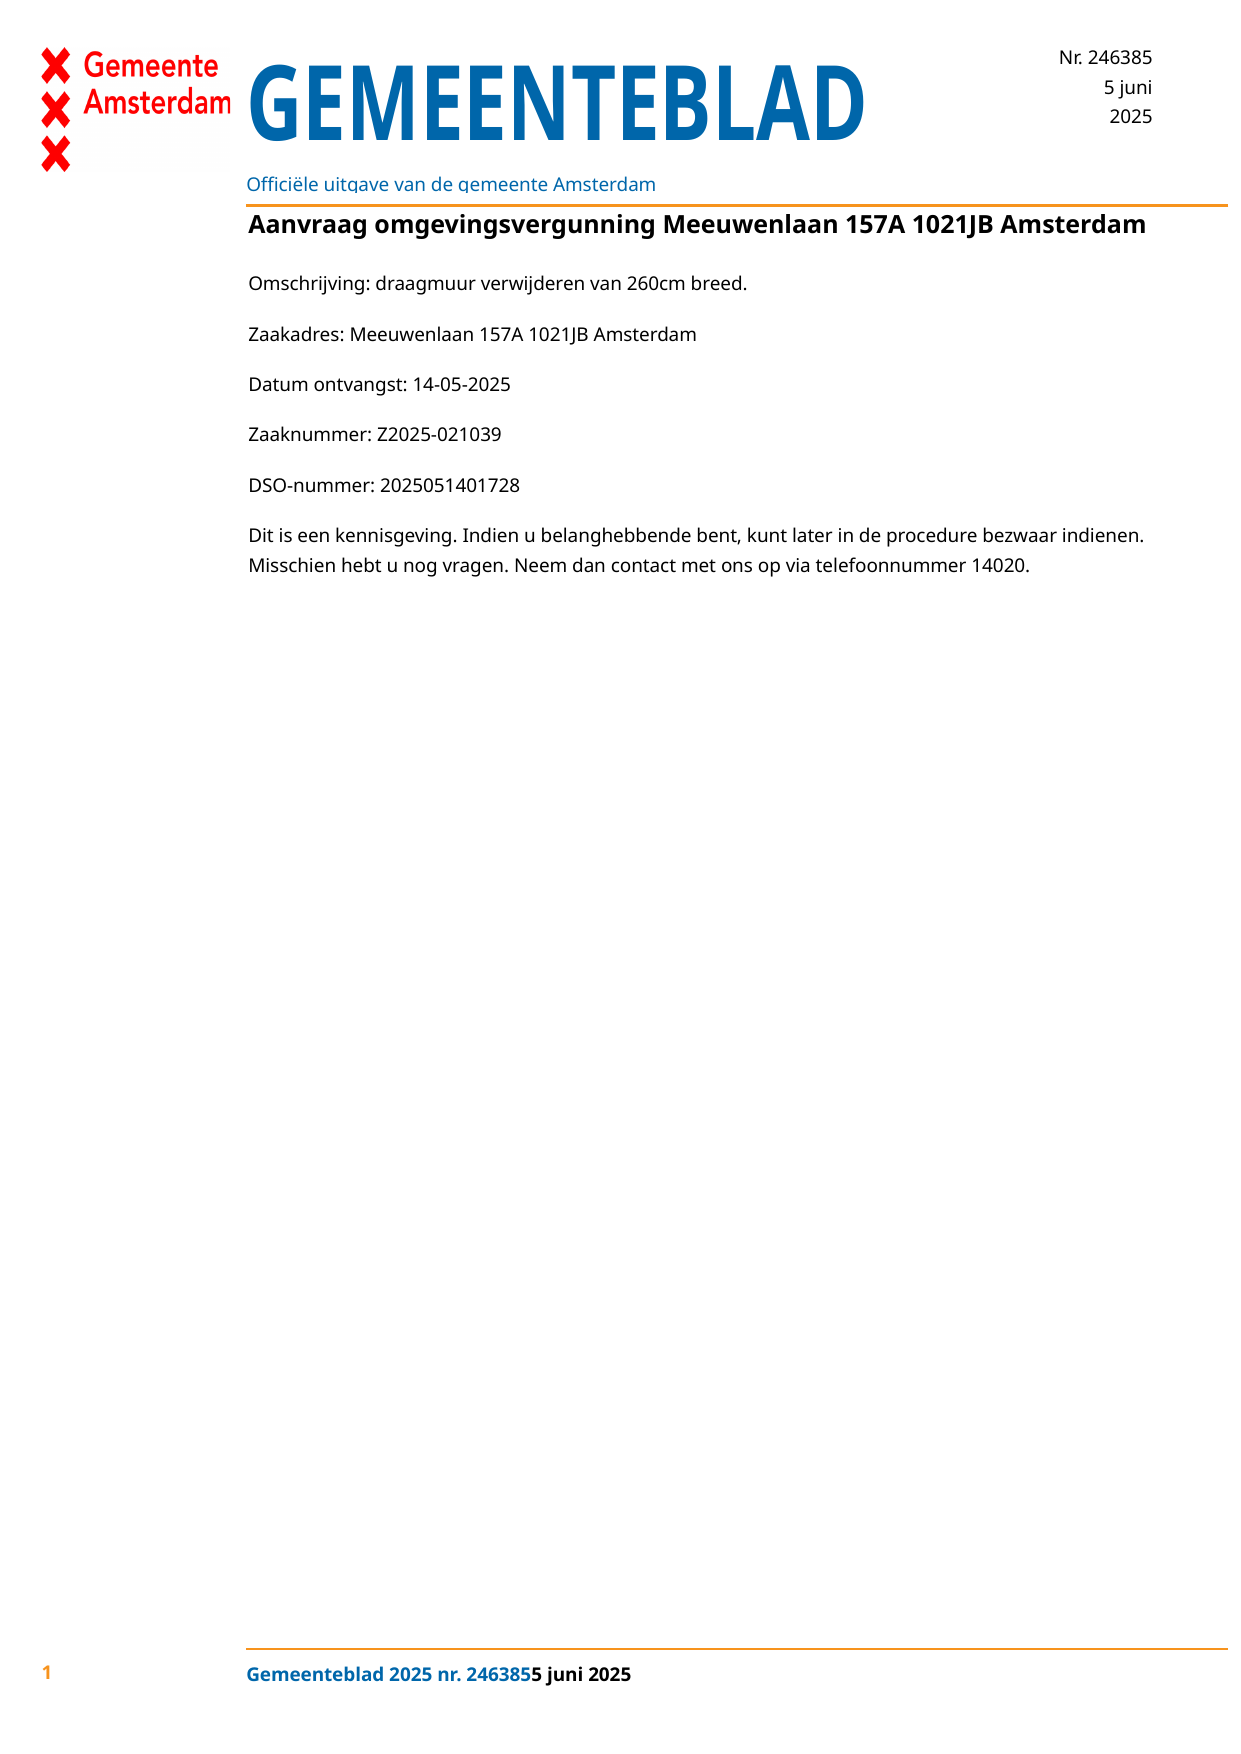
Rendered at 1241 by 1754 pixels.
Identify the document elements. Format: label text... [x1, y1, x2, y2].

text Datum ontvangst: 14-05-2025 [248, 371, 1152, 397]
text Dit is een kennisgeving. Indien u belanghebbende bent, kunt later in de procedure bezwaar indienen. Misschien hebt u nog vragen. Neem dan contact met ons op via telefoonnummer 14020. [248, 522, 1152, 578]
text Aanvraag omgevingsvergunning Meeuwenlaan 157A 1021JB Amsterdam [248, 207, 1152, 241]
text Omschrijving: draagmuur verwijderen van 260cm breed. [248, 270, 1152, 296]
text Zaakadres: Meeuwenlaan 157A 1021JB Amsterdam [248, 321, 1152, 346]
text Zaaknummer: Z2025-021039 [248, 422, 1152, 447]
picture [41, 47, 231, 172]
text DSO-nummer: 2025051401728 [248, 472, 1152, 498]
